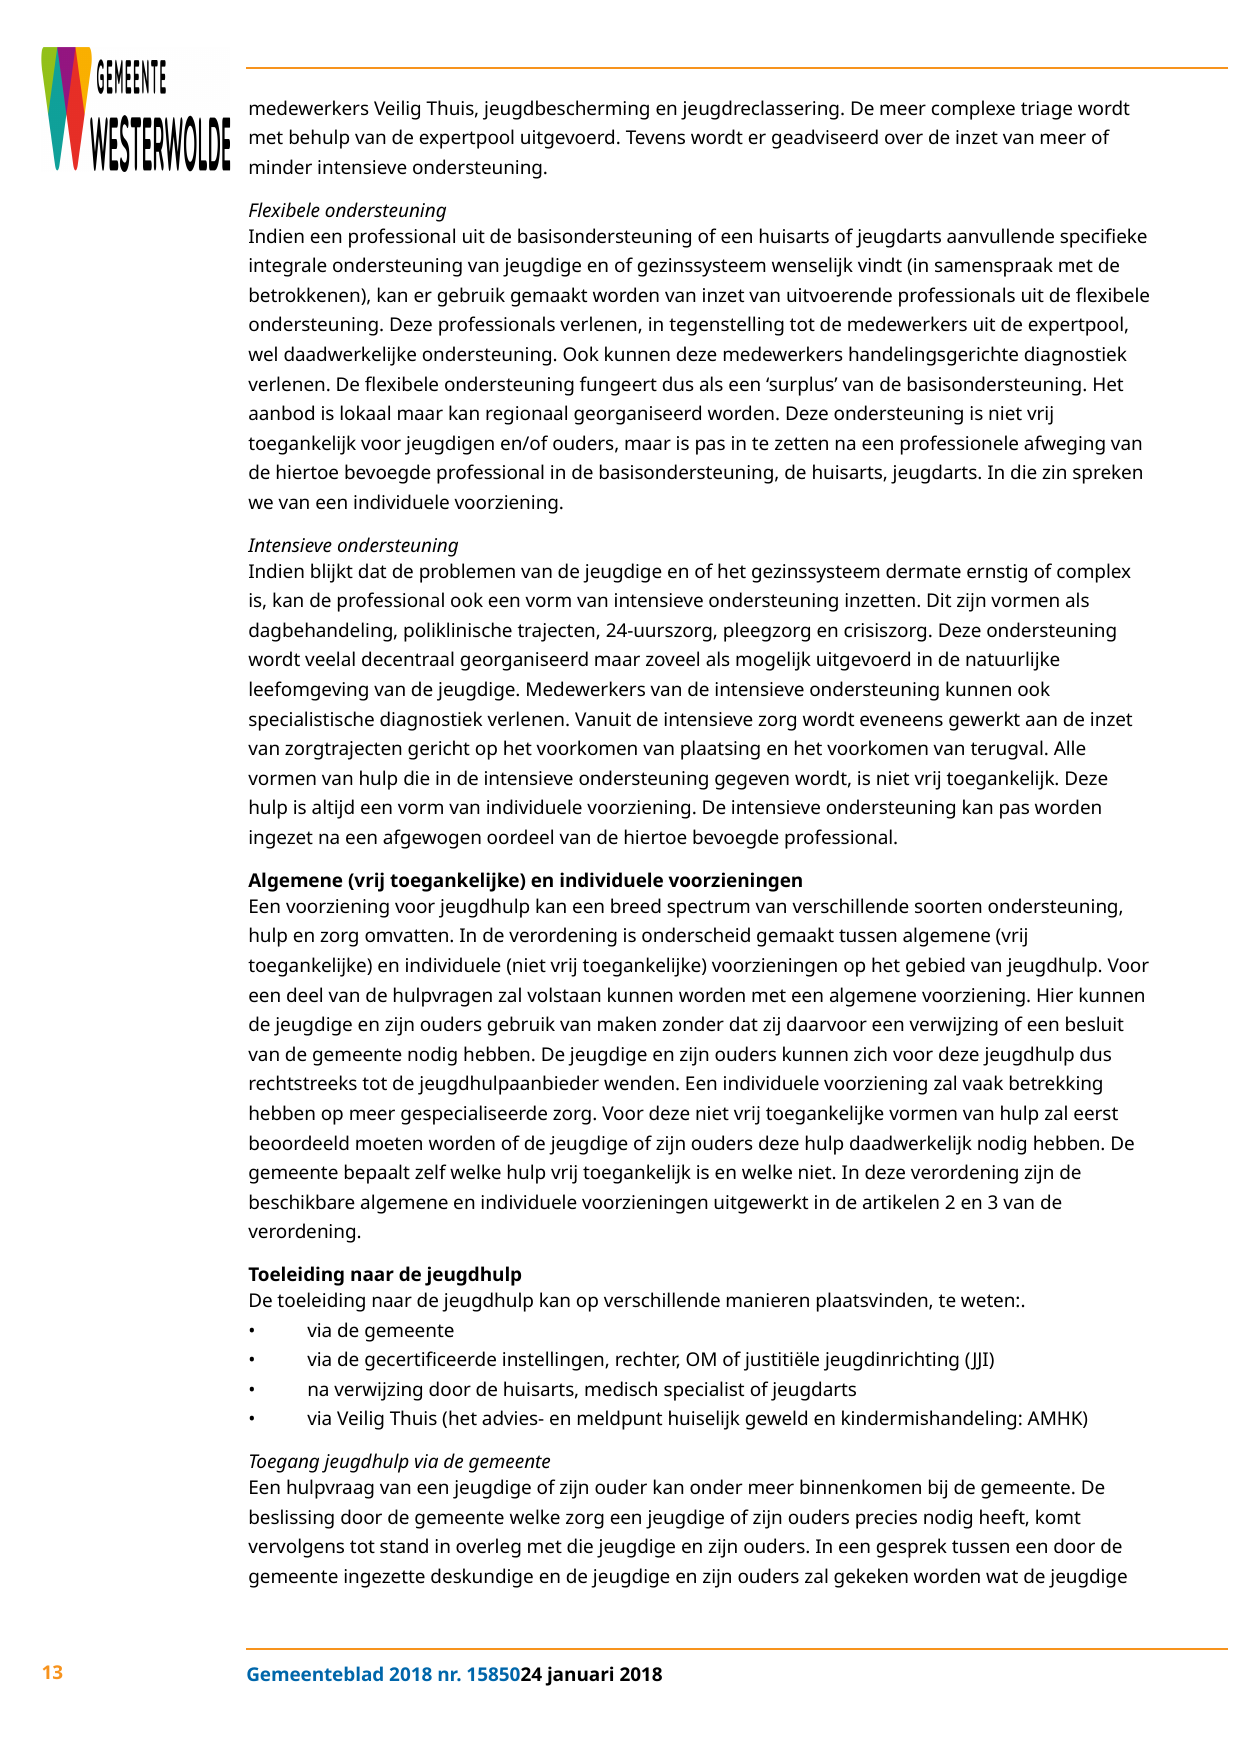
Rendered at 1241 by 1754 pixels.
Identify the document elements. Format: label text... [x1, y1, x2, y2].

text Een voorziening voor jeugdhulp kan een breed spectrum van verschillende soorten ondersteuning, hulp en zorg omvatten. In de verordening is onderscheid gemaakt tussen algemene (vrij toegankelijke) en individuele (niet vrij toegankelijke) voorzieningen op het gebied van jeugdhulp. Voor een deel van de hulpvragen zal volstaan kunnen worden met een algemene voorziening. Hier kunnen de jeugdige en zijn ouders gebruik van maken zonder dat zij daarvoor een verwijzing of een besluit van de gemeente nodig hebben. De jeugdige en zijn ouders kunnen zich voor deze jeugdhulp dus rechtstreeks tot de jeugdhulpaanbieder wenden. Een individuele voorziening zal vaak betrekking hebben op meer gespecialiseerde zorg. Voor deze niet vrij toegankelijke vormen van hulp zal eerst beoordeeld moeten worden of de jeugdige of zijn ouders deze hulp daadwerkelijk nodig hebben. De gemeente bepaalt zelf welke hulp vrij toegankelijk is en welke niet. In deze verordening zijn de beschikbare algemene en individuele voorzieningen uitgewerkt in de artikelen 2 en 3 van de verordening. [248, 893, 1152, 1244]
text Indien een professional uit de basisondersteuning of een huisarts of jeugdarts aanvullende specifieke integrale ondersteuning van jeugdige en of gezinssysteem wenselijk vindt (in samenspraak met de betrokkenen), kan er gebruik gemaakt worden van inzet van uitvoerende professionals uit de flexibele ondersteuning. Deze professionals verlenen, in tegenstelling tot de medewerkers uit de expertpool, wel daadwerkelijke ondersteuning. Ook kunnen deze medewerkers handelingsgerichte diagnostiek verlenen. De flexibele ondersteuning fungeert dus als een ‘surplus’ van de basisondersteuning. Het aanbod is lokaal maar kan regionaal georganiseerd worden. Deze ondersteuning is niet vrij toegankelijk voor jeugdigen en/of ouders, maar is pas in te zetten na een professionele afweging van de hiertoe bevoegde professional in de basisondersteuning, de huisarts, jeugdarts. In die zin spreken we van een individuele voorziening. [248, 223, 1152, 515]
text Toeleiding naar de jeugdhulp [248, 1262, 1152, 1287]
text Een hulpvraag van een jeugdige of zijn ouder kan onder meer binnenkomen bij de gemeente. De beslissing door de gemeente welke zorg een jeugdige of zijn ouders precies nodig heeft, komt vervolgens tot stand in overleg met die jeugdige en zijn ouders. In een gesprek tussen een door de gemeente ingezette deskundige en de jeugdige en zijn ouders zal gekeken worden wat de jeugdige [248, 1474, 1152, 1589]
list via de gemeente [248, 1317, 1152, 1343]
text medewerkers Veilig Thuis, jeugdbescherming en jeugdreclassering. De meer complexe triage wordt met behulp van de expertpool uitgevoerd. Tevens wordt er geadviseerd over de inzet van meer of minder intensieve ondersteuning. [248, 95, 1152, 180]
list na verwijzing door de huisarts, medisch specialist of jeugdarts [248, 1376, 1152, 1402]
text Toegang jeugdhulp via de gemeente [248, 1449, 1152, 1474]
list via de gecertificeerde instellingen, rechter, OM of justitiële jeugdinrichting (JJI) [248, 1346, 1152, 1372]
text Indien blijkt dat de problemen van de jeugdige en of het gezinssysteem dermate ernstig of complex is, kan de professional ook een vorm van intensieve ondersteuning inzetten. Dit zijn vormen als dagbehandeling, poliklinische trajecten, 24-uurszorg, pleegzorg en crisiszorg. Deze ondersteuning wordt veelal decentraal georganiseerd maar zoveel als mogelijk uitgevoerd in de natuurlijke leefomgeving van de jeugdige. Medewerkers van de intensieve ondersteuning kunnen ook specialistische diagnostiek verlenen. Vanuit de intensieve zorg wordt eveneens gewerkt aan de inzet van zorgtrajecten gericht op het voorkomen van plaatsing en het voorkomen van terugval. Alle vormen van hulp die in de intensieve ondersteuning gegeven wordt, is niet vrij toegankelijk. Deze hulp is altijd een vorm van individuele voorziening. De intensieve ondersteuning kan pas worden ingezet na een afgewogen oordeel van de hiertoe bevoegde professional. [248, 558, 1152, 850]
list via Veilig Thuis (het advies- en meldpunt huiselijk geweld en kindermishandeling: AMHK) [248, 1406, 1152, 1431]
text Intensieve ondersteuning [248, 532, 1152, 558]
text Algemene (vrij toegankelijke) en individuele voorzieningen [248, 867, 1152, 893]
text De toeleiding naar de jeugdhulp kan op verschillende manieren plaatsvinden, te weten:. [248, 1287, 1152, 1313]
text Flexibele ondersteuning [248, 197, 1152, 223]
picture [41, 47, 231, 172]
